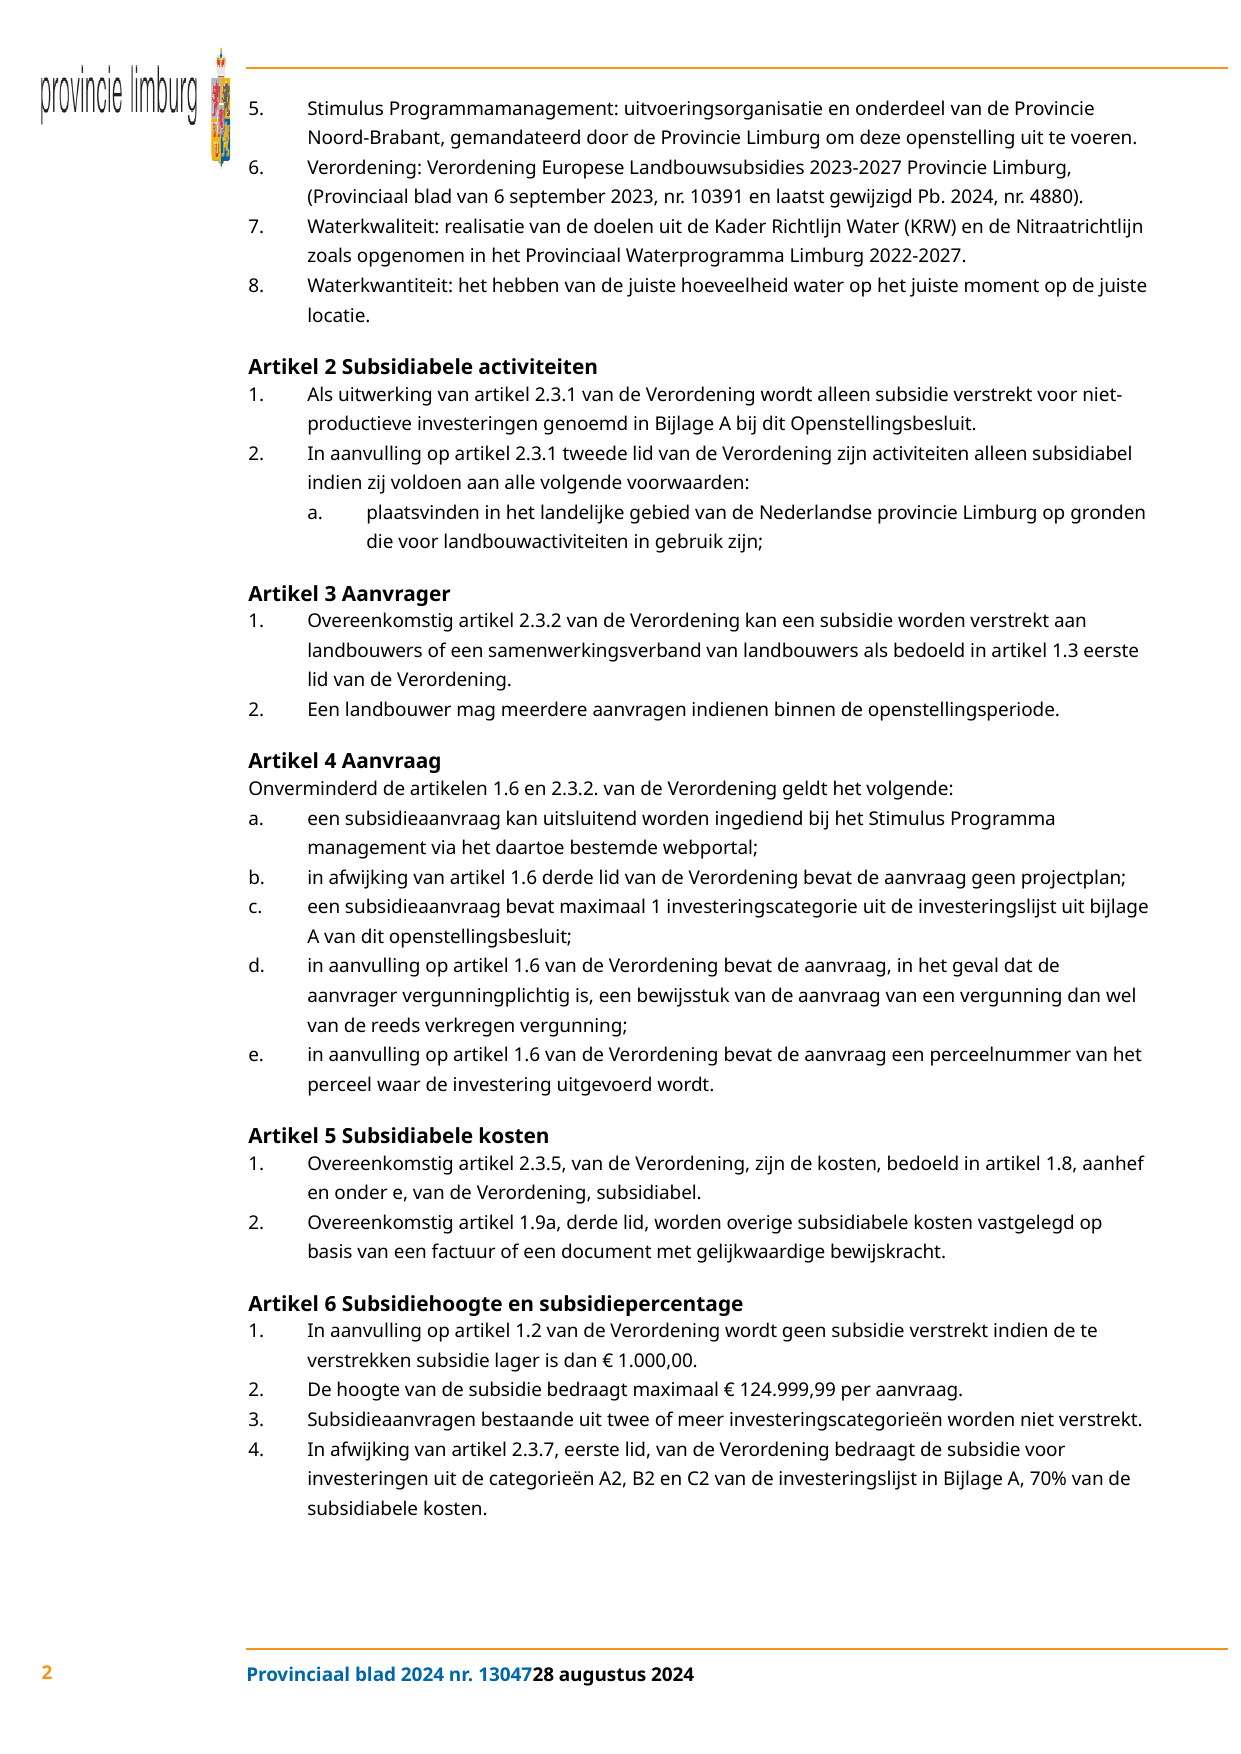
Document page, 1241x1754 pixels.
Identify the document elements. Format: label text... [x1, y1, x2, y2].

list Overeenkomstig artikel 2.3.2 van de Verordening kan een subsidie worden verstrekt aan landbouwers of een samenwerkingsverband van landbouwers als bedoeld in artikel 1.3 eerste lid van de Verordening. [248, 607, 1152, 692]
list In aanvulling op artikel 1.2 van de Verordening wordt geen subsidie verstrekt indien de te verstrekken subsidie lager is dan € 1.000,00. [248, 1317, 1152, 1373]
list Waterkwaliteit: realisatie van de doelen uit de Kader Richtlijn Water (KRW) en de Nitraatrichtlijn zoals opgenomen in het Provinciaal Waterprogramma Limburg 2022-2027. [248, 213, 1152, 268]
list Verordening: Verordening Europese Landbouwsubsidies 2023-2027 Provincie Limburg, (Provinciaal blad van 6 september 2023, nr. 10391 en laatst gewijzigd Pb. 2024, nr. 4880). [248, 154, 1152, 209]
list In afwijking van artikel 2.3.7, eerste lid, van de Verordening bedraagt de subsidie voor investeringen uit de categorieën A2, B2 en C2 van de investeringslijst in Bijlage A, 70% van de subsidiabele kosten. [248, 1436, 1152, 1521]
list in aanvulling op artikel 1.6 van de Verordening bevat de aanvraag een perceelnummer van het perceel waar de investering uitgevoerd wordt. [248, 1041, 1152, 1097]
text Artikel 6 Subsidiehoogte en subsidiepercentage [248, 1289, 1152, 1317]
list Subsidieaanvragen bestaande uit twee of meer investeringscategorieën worden niet verstrekt. [248, 1406, 1152, 1432]
list Stimulus Programmamanagement: uitvoeringsorganisatie en onderdeel van de Provincie Noord-Brabant, gemandateerd door de Provincie Limburg om deze openstelling uit te voeren. [248, 95, 1152, 150]
text Artikel 5 Subsidiabele kosten [248, 1121, 1152, 1150]
text Artikel 4 Aanvraag [248, 747, 1152, 775]
list in afwijking van artikel 1.6 derde lid van de Verordening bevat de aanvraag geen projectplan; [248, 864, 1152, 889]
text Artikel 3 Aanvrager [248, 579, 1152, 607]
list Een landbouwer mag meerdere aanvragen indienen binnen de openstellingsperiode. [248, 696, 1152, 722]
list in aanvulling op artikel 1.6 van de Verordening bevat de aanvraag, in het geval dat de aanvrager vergunningplichtig is, een bewijsstuk van de aanvraag van een vergunning dan wel van de reeds verkregen vergunning; [248, 953, 1152, 1037]
list een subsidieaanvraag bevat maximaal 1 investeringscategorie uit de investeringslijst uit bijlage A van dit openstellingsbesluit; [248, 893, 1152, 949]
list De hoogte van de subsidie bedraagt maximaal € 124.999,99 per aanvraag. [248, 1377, 1152, 1402]
text Artikel 2 Subsidiabele activiteiten [248, 352, 1152, 381]
list Als uitwerking van artikel 2.3.1 van de Verordening wordt alleen subsidie verstrekt voor niet-productieve investeringen genoemd in Bijlage A bij dit Openstellingsbesluit. [248, 381, 1152, 436]
picture [41, 47, 231, 172]
list Waterkwantiteit: het hebben van de juiste hoeveelheid water op het juiste moment op de juiste locatie. [248, 272, 1152, 328]
list Overeenkomstig artikel 1.9a, derde lid, worden overige subsidiabele kosten vastgelegd op basis van een factuur of een document met gelijkwaardige bewijskracht. [248, 1209, 1152, 1264]
list In aanvulling op artikel 2.3.1 tweede lid van de Verordening zijn activiteiten alleen subsidiabel indien zij voldoen aan alle volgende voorwaarden: [248, 440, 1152, 495]
text Onverminderd de artikelen 1.6 en 2.3.2. van de Verordening geldt het volgende: [248, 775, 1152, 801]
list plaatsvinden in het landelijke gebied van de Nederlandse provincie Limburg op gronden die voor landbouwactiviteiten in gebruik zijn; [307, 499, 1152, 554]
list Overeenkomstig artikel 2.3.5, van de Verordening, zijn de kosten, bedoeld in artikel 1.8, aanhef en onder e, van de Verordening, subsidiabel. [248, 1150, 1152, 1205]
list een subsidieaanvraag kan uitsluitend worden ingediend bij het Stimulus Programma management via het daartoe bestemde webportal; [248, 805, 1152, 860]
